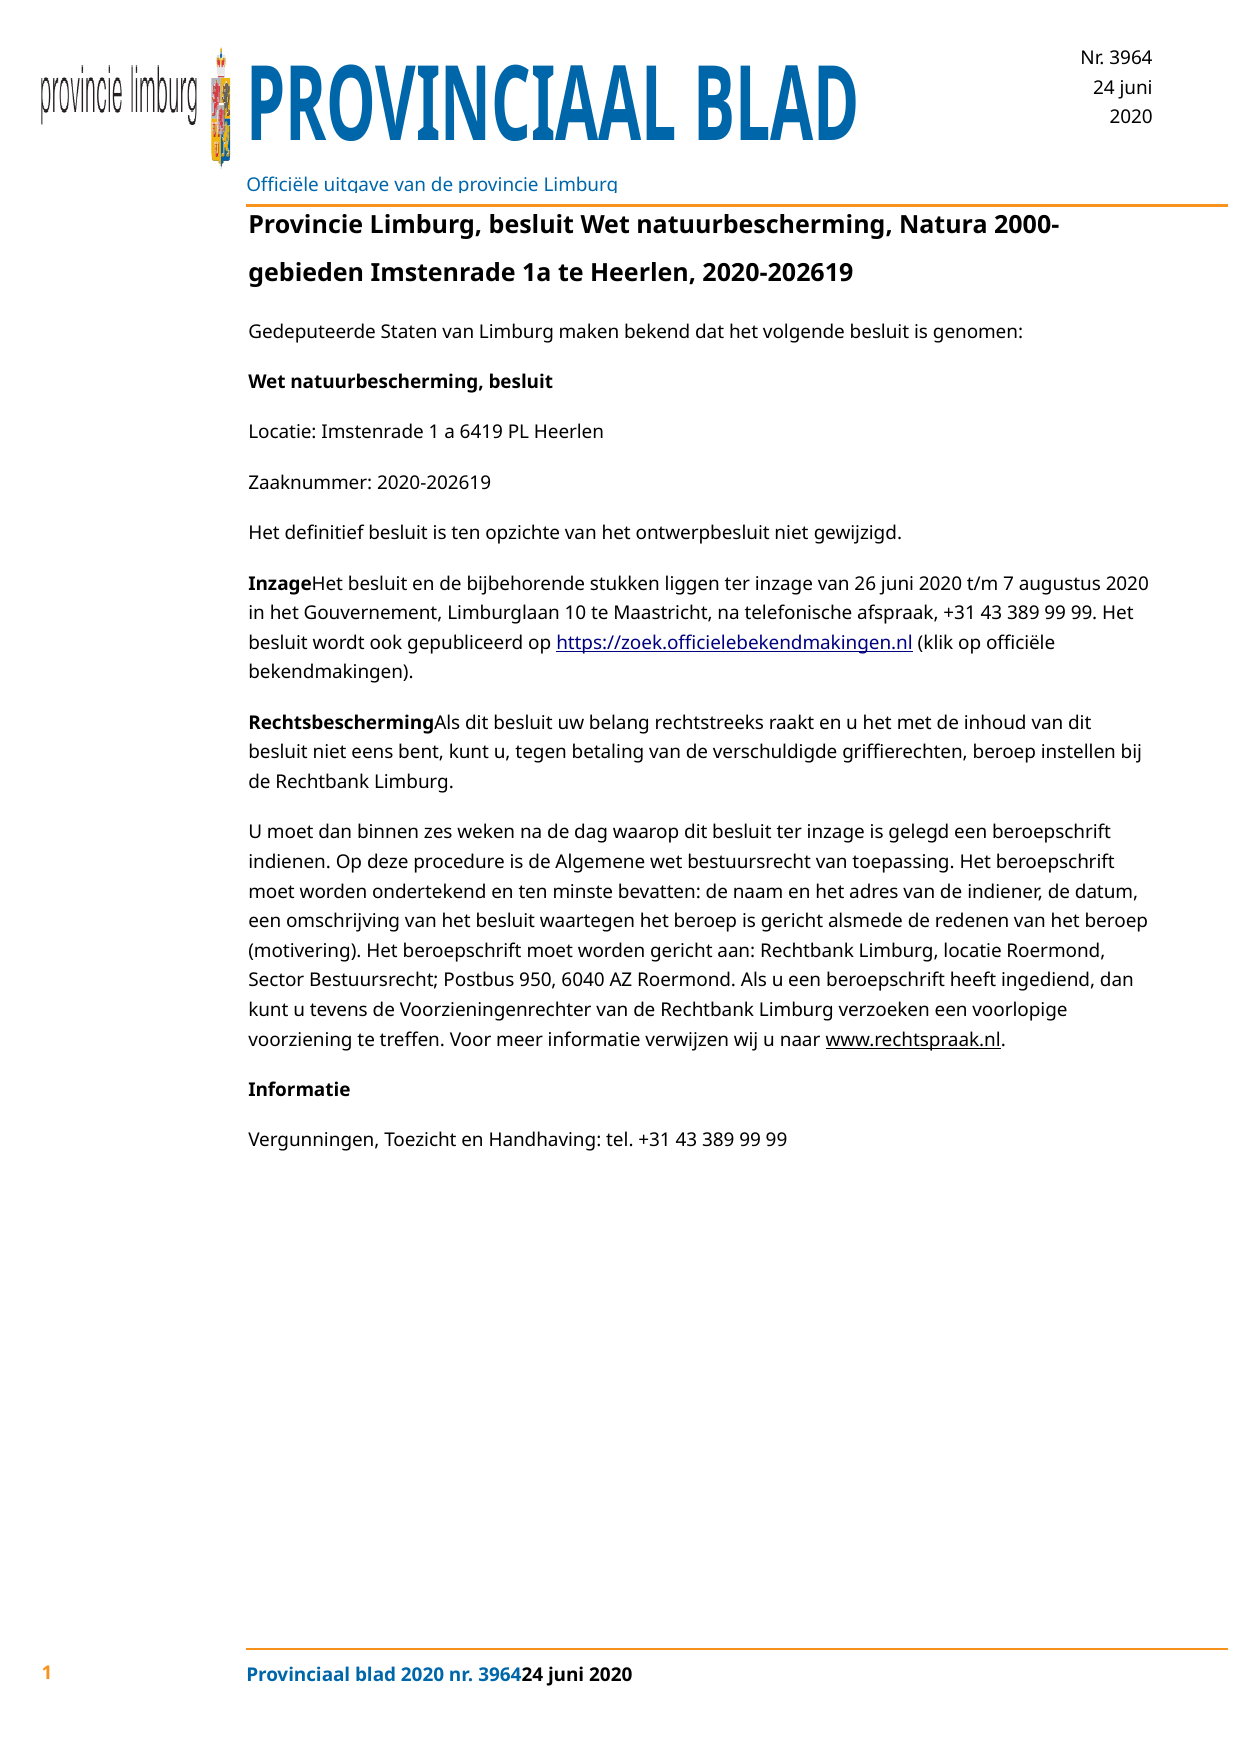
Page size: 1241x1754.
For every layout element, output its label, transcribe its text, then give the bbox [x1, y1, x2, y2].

text RechtsbeschermingAls dit besluit uw belang rechtstreeks raakt en u het met de inhoud van dit besluit niet eens bent, kunt u, tegen betaling van de verschuldigde griffierechten, beroep instellen bij de Rechtbank Limburg. [248, 709, 1152, 794]
text Zaaknummer: 2020-202619 [248, 469, 1152, 495]
text Wet natuurbescherming, besluit [248, 368, 1152, 394]
text InzageHet besluit en de bijbehorende stukken liggen ter inzage van 26 juni 2020 t/m 7 augustus 2020 in het Gouvernement, Limburglaan 10 te Maastricht, na telefonische afspraak, +31 43 389 99 99. Het besluit wordt ook gepubliceerd op https://zoek.officielebekendmakingen.nl (klik op officiële bekendmakingen). [248, 570, 1152, 684]
text Provincie Limburg, besluit Wet natuurbescherming, Natura 2000-gebieden Imstenrade 1a te Heerlen, 2020-202619 [248, 207, 1152, 288]
picture [41, 47, 231, 172]
text Vergunningen, Toezicht en Handhaving: tel. +31 43 389 99 99 [248, 1127, 1152, 1152]
text Locatie: Imstenrade 1 a 6419 PL Heerlen [248, 419, 1152, 444]
text U moet dan binnen zes weken na de dag waarop dit besluit ter inzage is gelegd een beroepschrift indienen. Op deze procedure is de Algemene wet bestuursrecht van toepassing. Het beroepschrift moet worden ondertekend en ten minste bevatten: de naam en het adres van de indiener, de datum, een omschrijving van het besluit waartegen het beroep is gericht alsmede de redenen van het beroep (motivering). Het beroepschrift moet worden gericht aan: Rechtbank Limburg, locatie Roermond, Sector Bestuursrecht; Postbus 950, 6040 AZ Roermond. Als u een beroepschrift heeft ingediend, dan kunt u tevens de Voorzieningenrechter van de Rechtbank Limburg verzoeken een voorlopige voorziening te treffen. Voor meer informatie verwijzen wij u naar www.rechtspraak.nl. [248, 819, 1152, 1052]
text Het definitief besluit is ten opzichte van het ontwerpbesluit niet gewijzigd. [248, 519, 1152, 545]
text Gedeputeerde Staten van Limburg maken bekend dat het volgende besluit is genomen: [248, 318, 1152, 344]
text Informatie [248, 1076, 1152, 1102]
